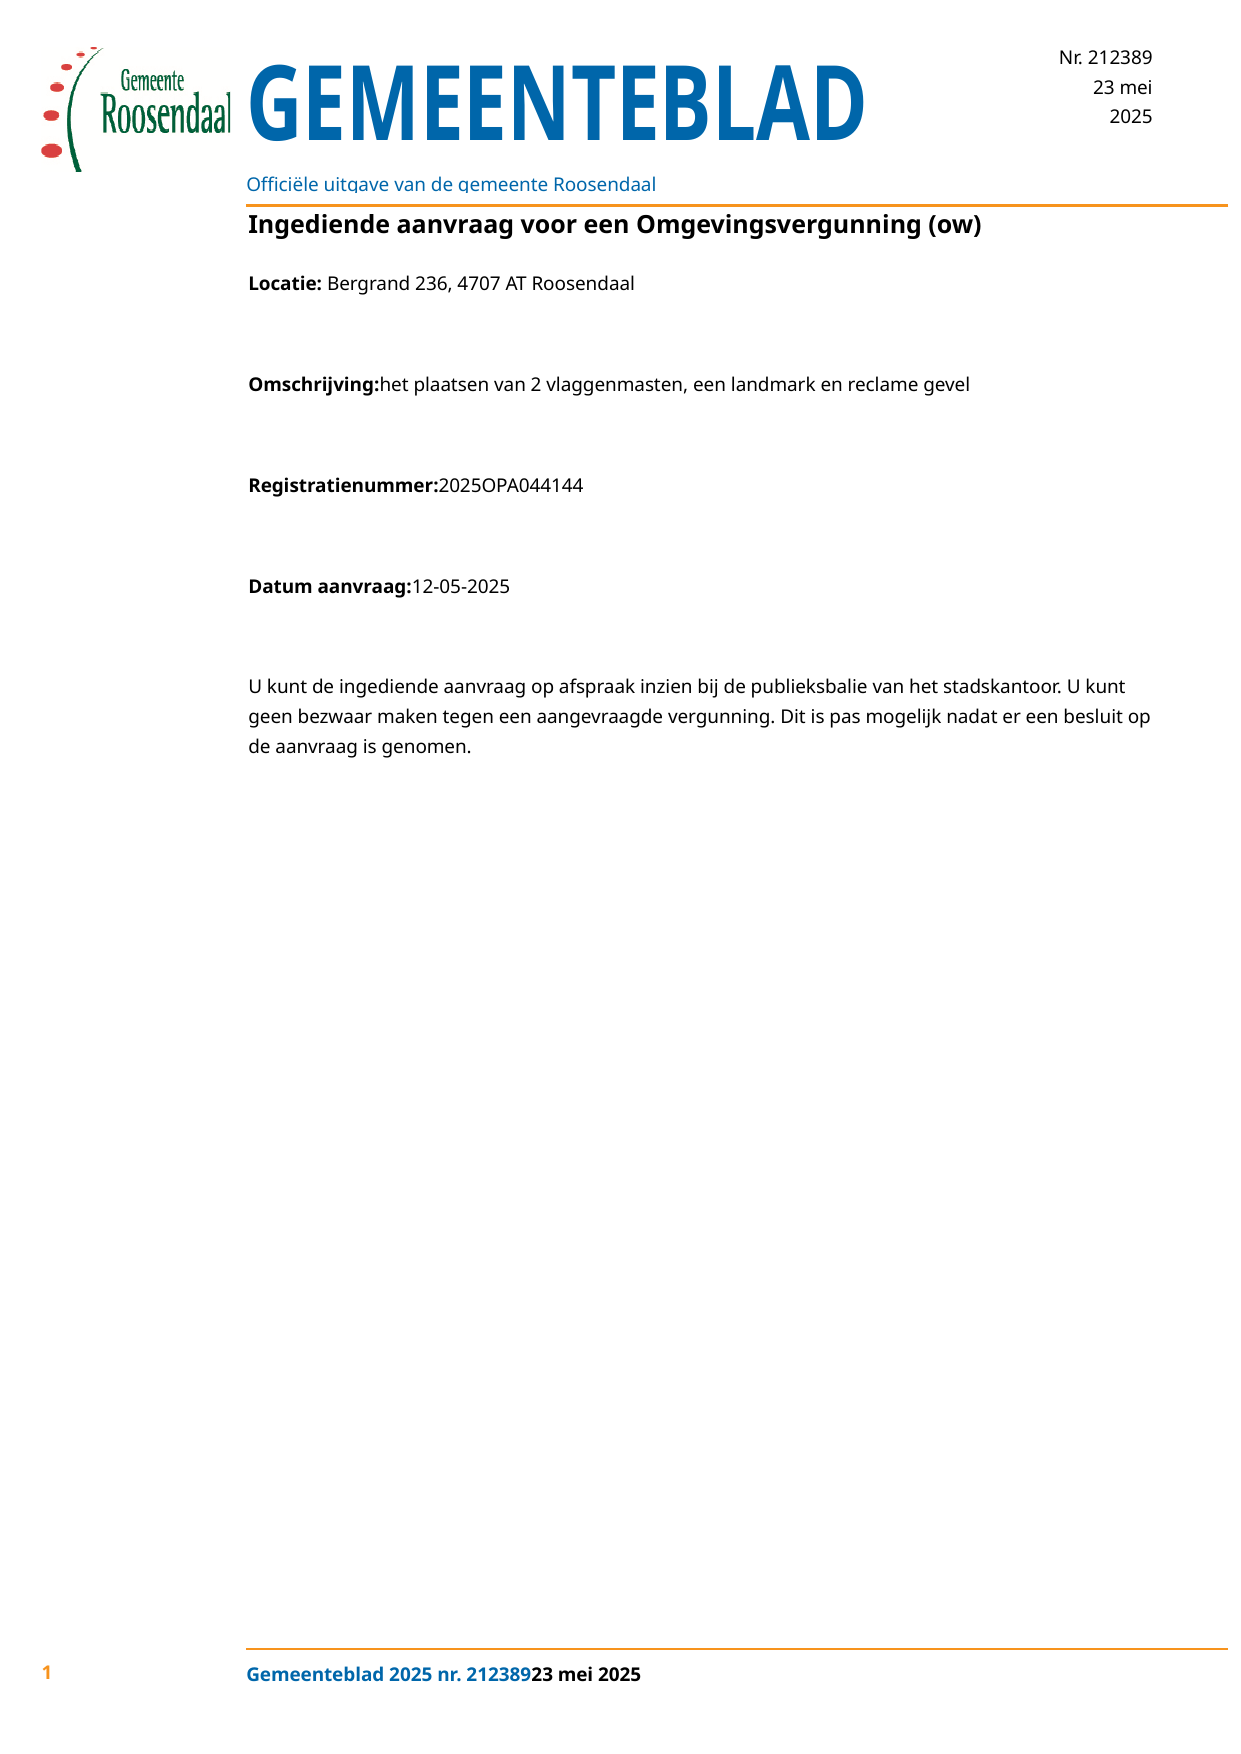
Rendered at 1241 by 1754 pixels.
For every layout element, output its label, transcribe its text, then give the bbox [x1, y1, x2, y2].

text Ingediende aanvraag voor een Omgevingsvergunning (ow) [248, 207, 1152, 241]
picture [41, 47, 231, 172]
text Locatie: Bergrand 236, 4707 AT Roosendaal [248, 270, 1152, 296]
text Omschrijving:het plaatsen van 2 vlaggenmasten, een landmark en reclame gevel [248, 371, 1152, 397]
text U kunt de ingediende aanvraag op afspraak inzien bij de publieksbalie van het stadskantoor. U kunt geen bezwaar maken tegen een aangevraagde vergunning. Dit is pas mogelijk nadat er een besluit op de aanvraag is genomen. [248, 674, 1152, 758]
text Registratienummer:2025OPA044144 [248, 472, 1152, 498]
text Datum aanvraag:12-05-2025 [248, 573, 1152, 598]
